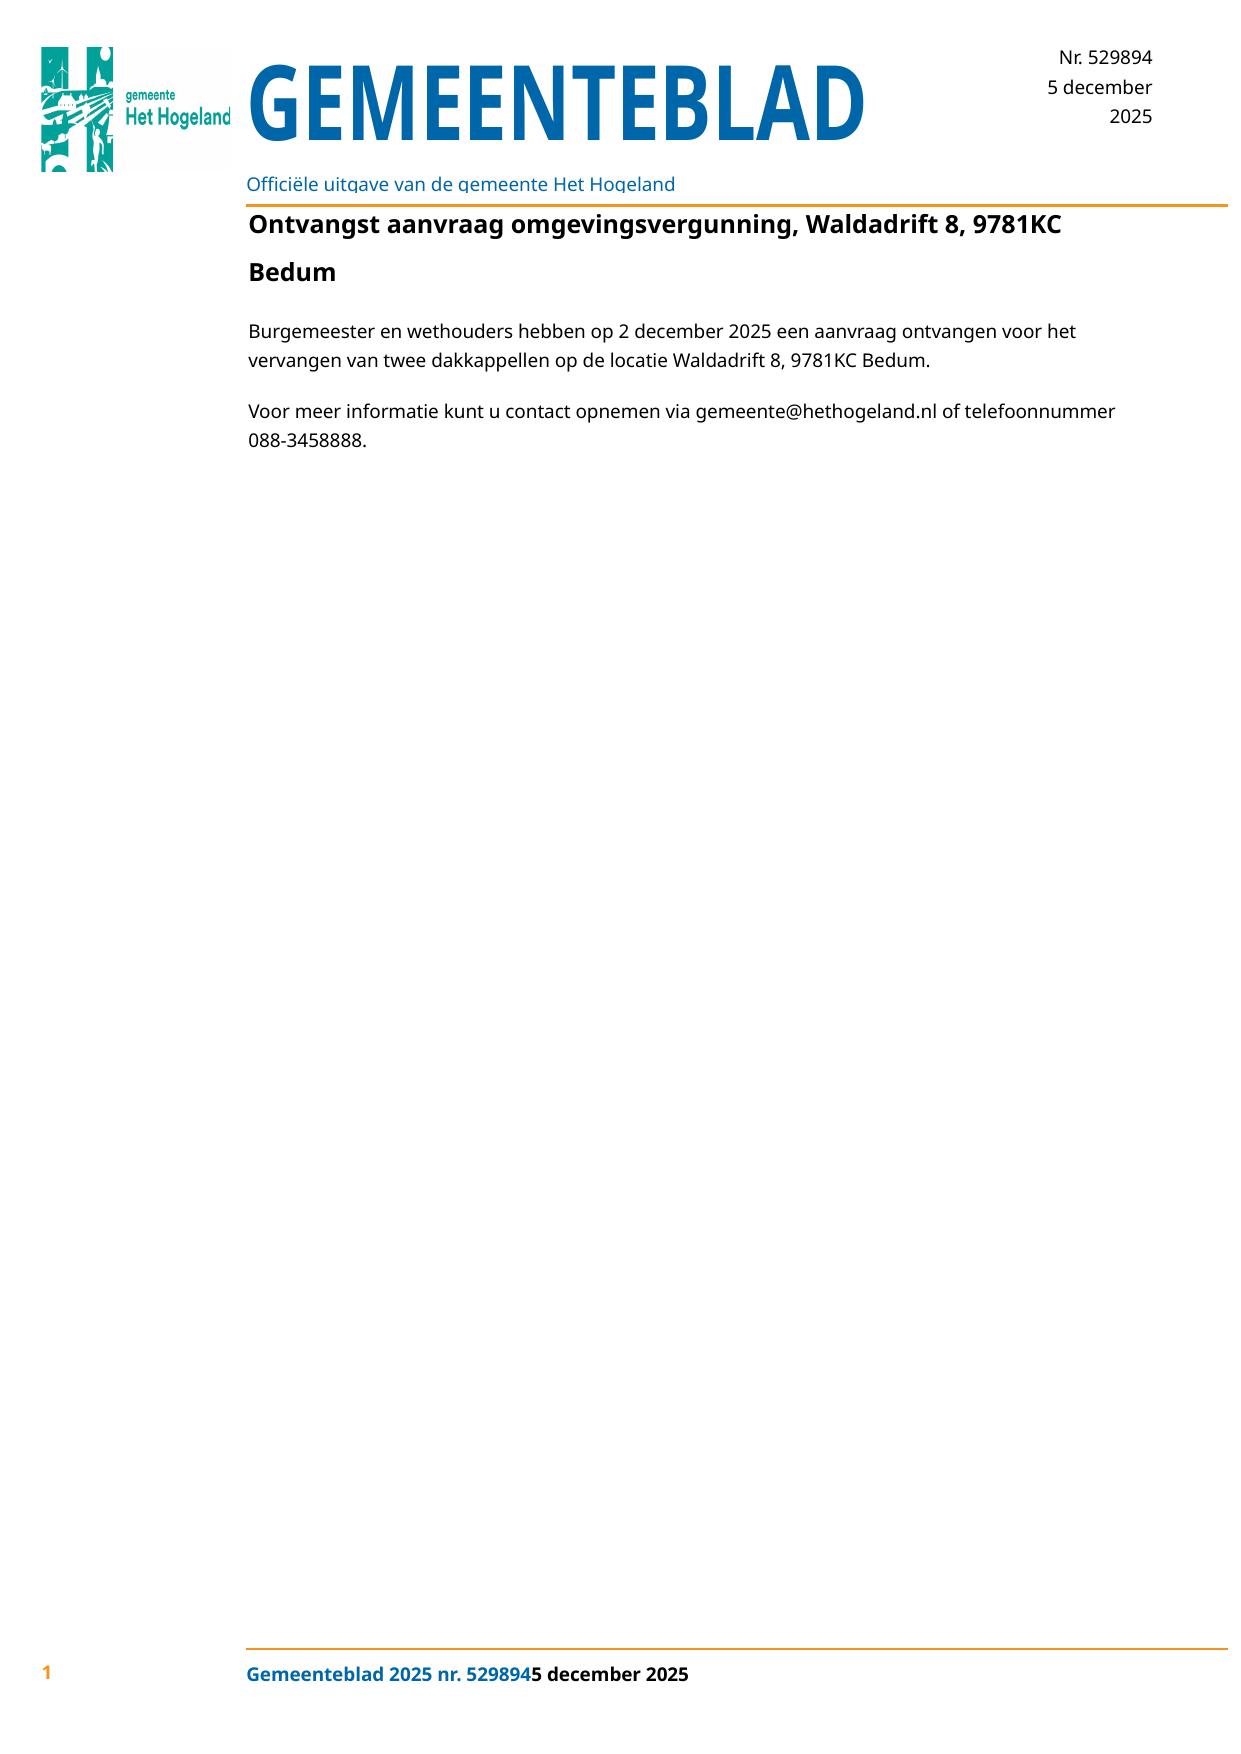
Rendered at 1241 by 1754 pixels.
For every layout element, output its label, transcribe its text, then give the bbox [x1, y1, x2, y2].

text Burgemeester en wethouders hebben op 2 december 2025 een aanvraag ontvangen voor het vervangen van twee dakkappellen op de locatie Waldadrift 8, 9781KC Bedum. [248, 318, 1152, 373]
picture [41, 47, 231, 172]
text Voor meer informatie kunt u contact opnemen via gemeente@hethogeland.nl of telefoonnummer 088-3458888. [248, 398, 1152, 453]
text Ontvangst aanvraag omgevingsvergunning, Waldadrift 8, 9781KC Bedum [248, 207, 1152, 288]
